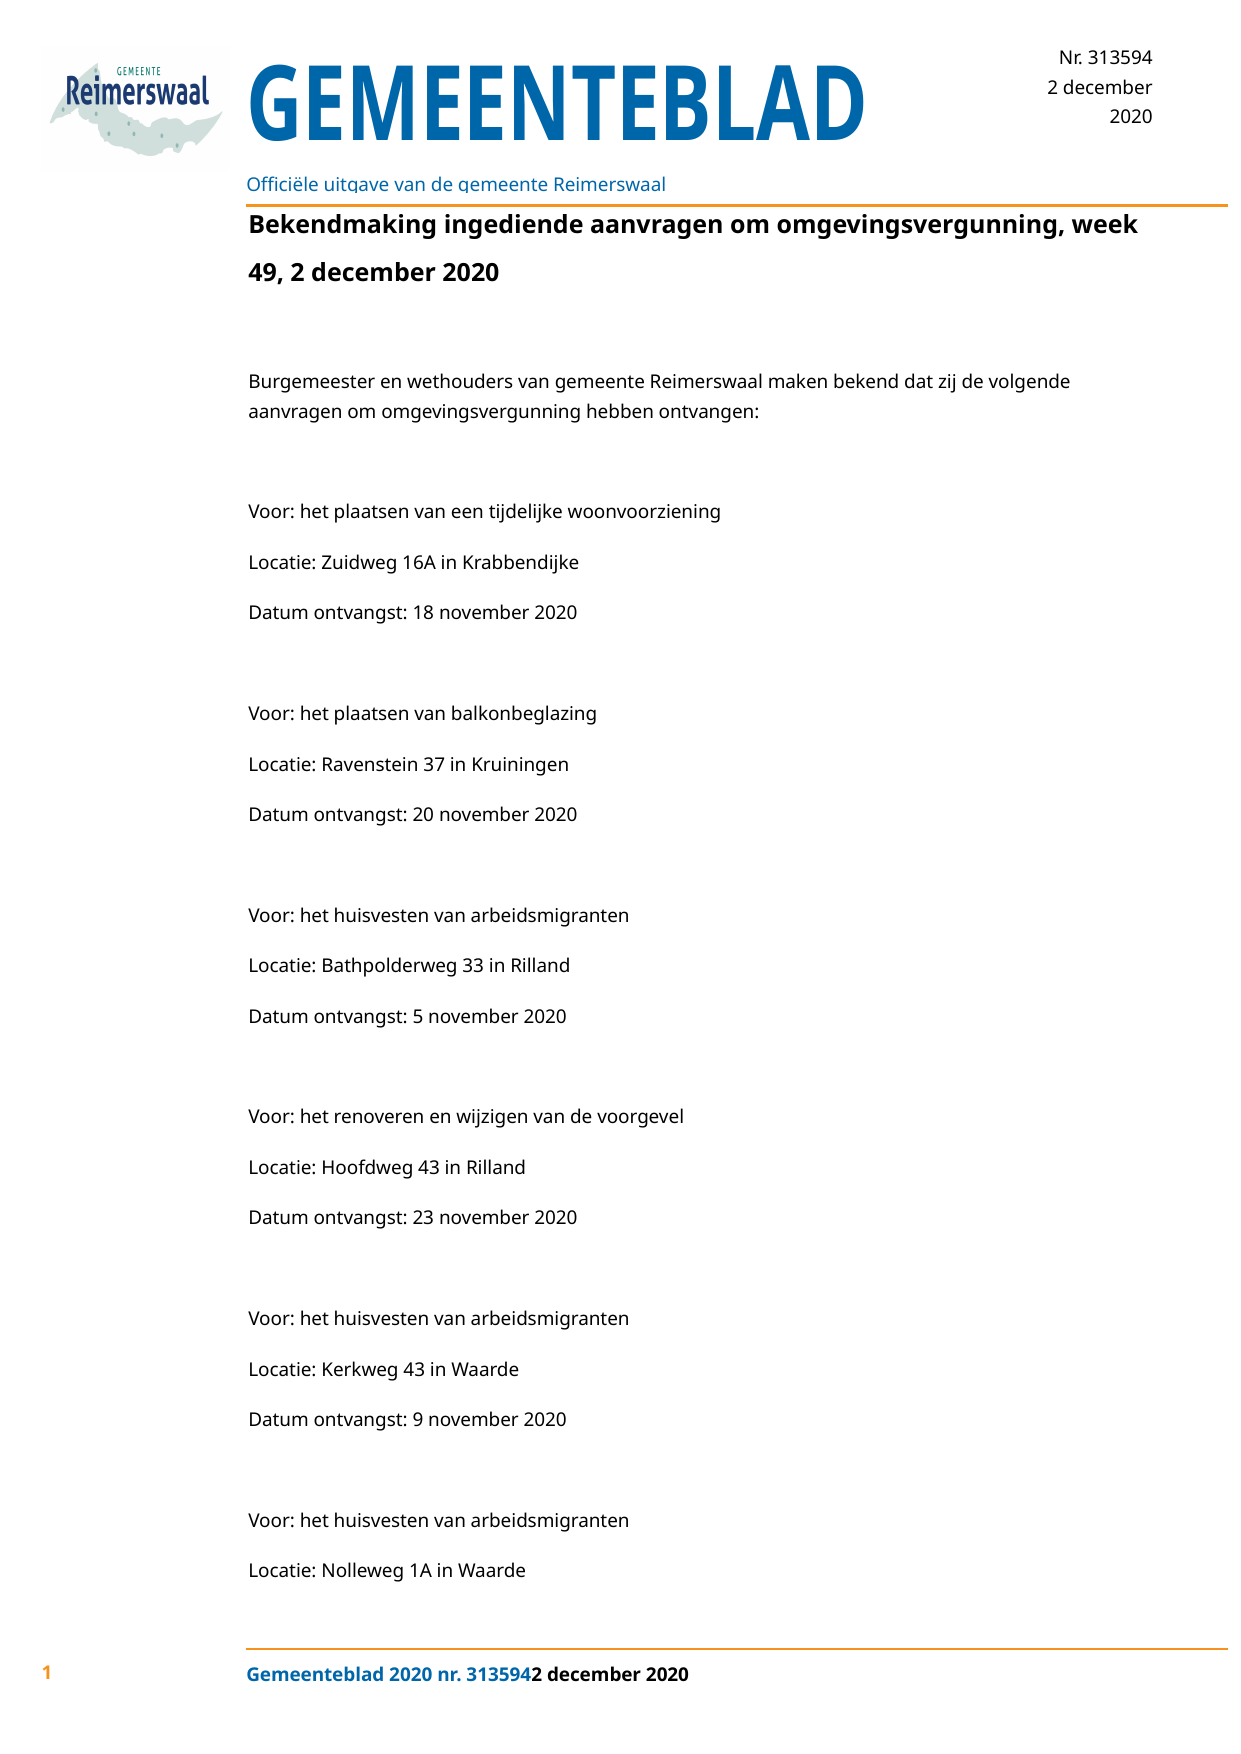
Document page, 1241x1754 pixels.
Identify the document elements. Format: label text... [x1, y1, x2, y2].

text Locatie: Nolleweg 1A in Waarde [248, 1557, 1152, 1583]
text Locatie: Kerkweg 43 in Waarde [248, 1356, 1152, 1382]
text Datum ontvangst: 23 november 2020 [248, 1204, 1152, 1230]
text Voor: het huisvesten van arbeidsmigranten [248, 1507, 1152, 1533]
text Locatie: Bathpolderweg 33 in Rilland [248, 952, 1152, 978]
text Locatie: Hoofdweg 43 in Rilland [248, 1154, 1152, 1180]
picture [41, 47, 231, 172]
text Locatie: Zuidweg 16A in Krabbendijke [248, 549, 1152, 575]
text Datum ontvangst: 5 november 2020 [248, 1003, 1152, 1029]
text Voor: het renoveren en wijzigen van de voorgevel [248, 1104, 1152, 1129]
text Datum ontvangst: 18 november 2020 [248, 599, 1152, 625]
text Voor: het huisvesten van arbeidsmigranten [248, 1305, 1152, 1331]
text Burgemeester en wethouders van gemeente Reimerswaal maken bekend dat zij de volgende aanvragen om omgevingsvergunning hebben ontvangen: [248, 368, 1152, 424]
text Datum ontvangst: 20 november 2020 [248, 801, 1152, 827]
text Voor: het huisvesten van arbeidsmigranten [248, 902, 1152, 928]
text Voor: het plaatsen van balkonbeglazing [248, 700, 1152, 726]
text Bekendmaking ingediende aanvragen om omgevingsvergunning, week 49, 2 december 2020 [248, 207, 1152, 288]
text Datum ontvangst: 9 november 2020 [248, 1406, 1152, 1432]
text Locatie: Ravenstein 37 in Kruiningen [248, 751, 1152, 777]
text Voor: het plaatsen van een tijdelijke woonvoorziening [248, 499, 1152, 524]
